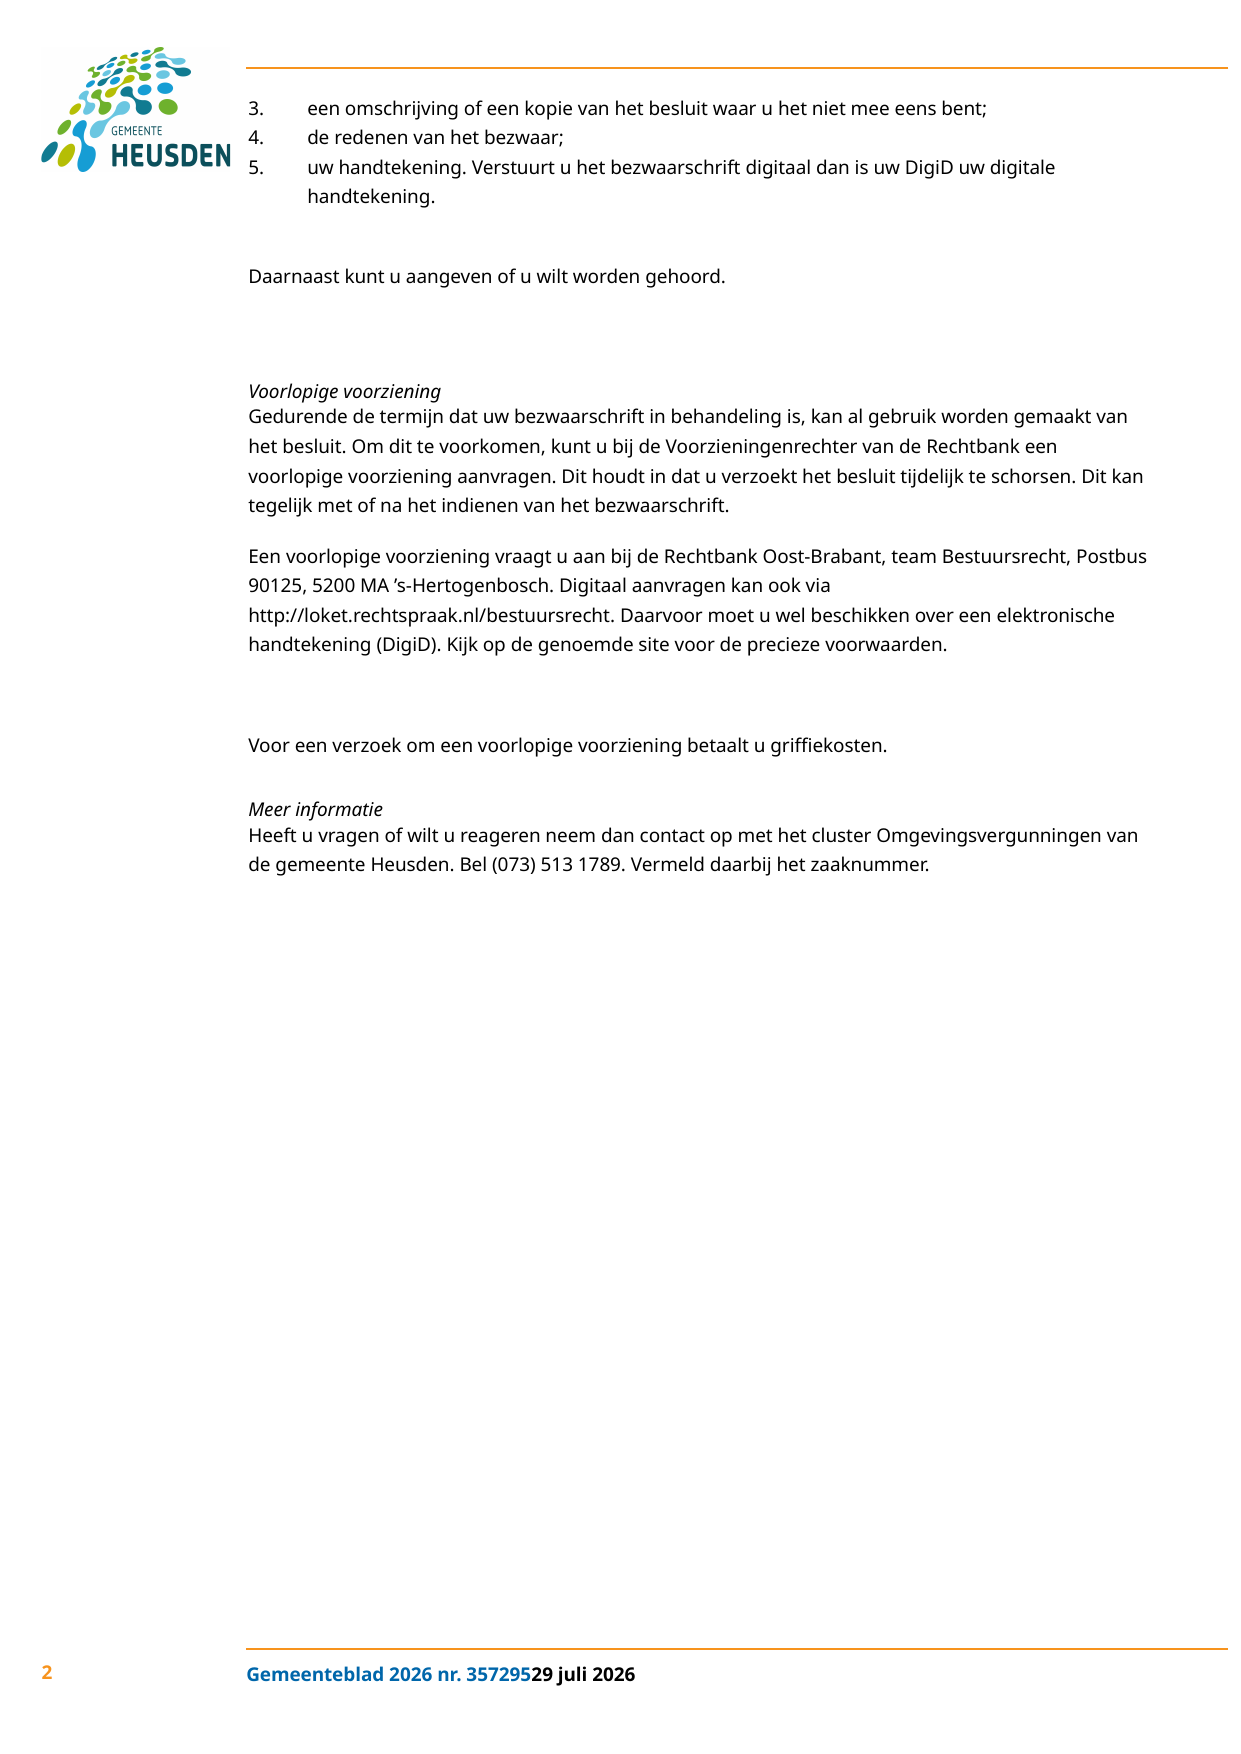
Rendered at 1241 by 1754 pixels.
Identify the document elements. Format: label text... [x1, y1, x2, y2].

text Daarnaast kunt u aangeven of u wilt worden gehoord. [248, 263, 1152, 289]
list een omschrijving of een kopie van het besluit waar u het niet mee eens bent; [248, 95, 1152, 121]
text Meer informatie [248, 796, 1152, 822]
text Voorlopige voorziening [248, 378, 1152, 404]
text Gedurende de termijn dat uw bezwaarschrift in behandeling is, kan al gebruik worden gemaakt van het besluit. Om dit te voorkomen, kunt u bij de Voorzieningenrechter van de Rechtbank een voorlopige voorziening aanvragen. Dit houdt in dat u verzoekt het besluit tijdelijk te schorsen. Dit kan tegelijk met of na het indienen van het bezwaarschrift. [248, 404, 1152, 518]
list de redenen van het bezwaar; [248, 124, 1152, 150]
text Een voorlopige voorziening vraagt u aan bij de Rechtbank Oost-Brabant, team Bestuursrecht, Postbus 90125, 5200 MA ’s-Hertogenbosch. Digitaal aanvragen kan ook via http://loket.rechtspraak.nl/bestuursrecht. Daarvoor moet u wel beschikken over een elektronische handtekening (DigiD). Kijk op de genoemde site voor de precieze voorwaarden. [248, 543, 1152, 657]
list uw handtekening. Verstuurt u het bezwaarschrift digitaal dan is uw DigiD uw digitale handtekening. [248, 154, 1152, 209]
text Voor een verzoek om een voorlopige voorziening betaalt u griffiekosten. [248, 732, 1152, 758]
text Heeft u vragen of wilt u reageren neem dan contact op met het cluster Omgevingsvergunningen van de gemeente Heusden. Bel (073) 513 1789. Vermeld daarbij het zaaknummer. [248, 822, 1152, 877]
picture [41, 47, 231, 172]
